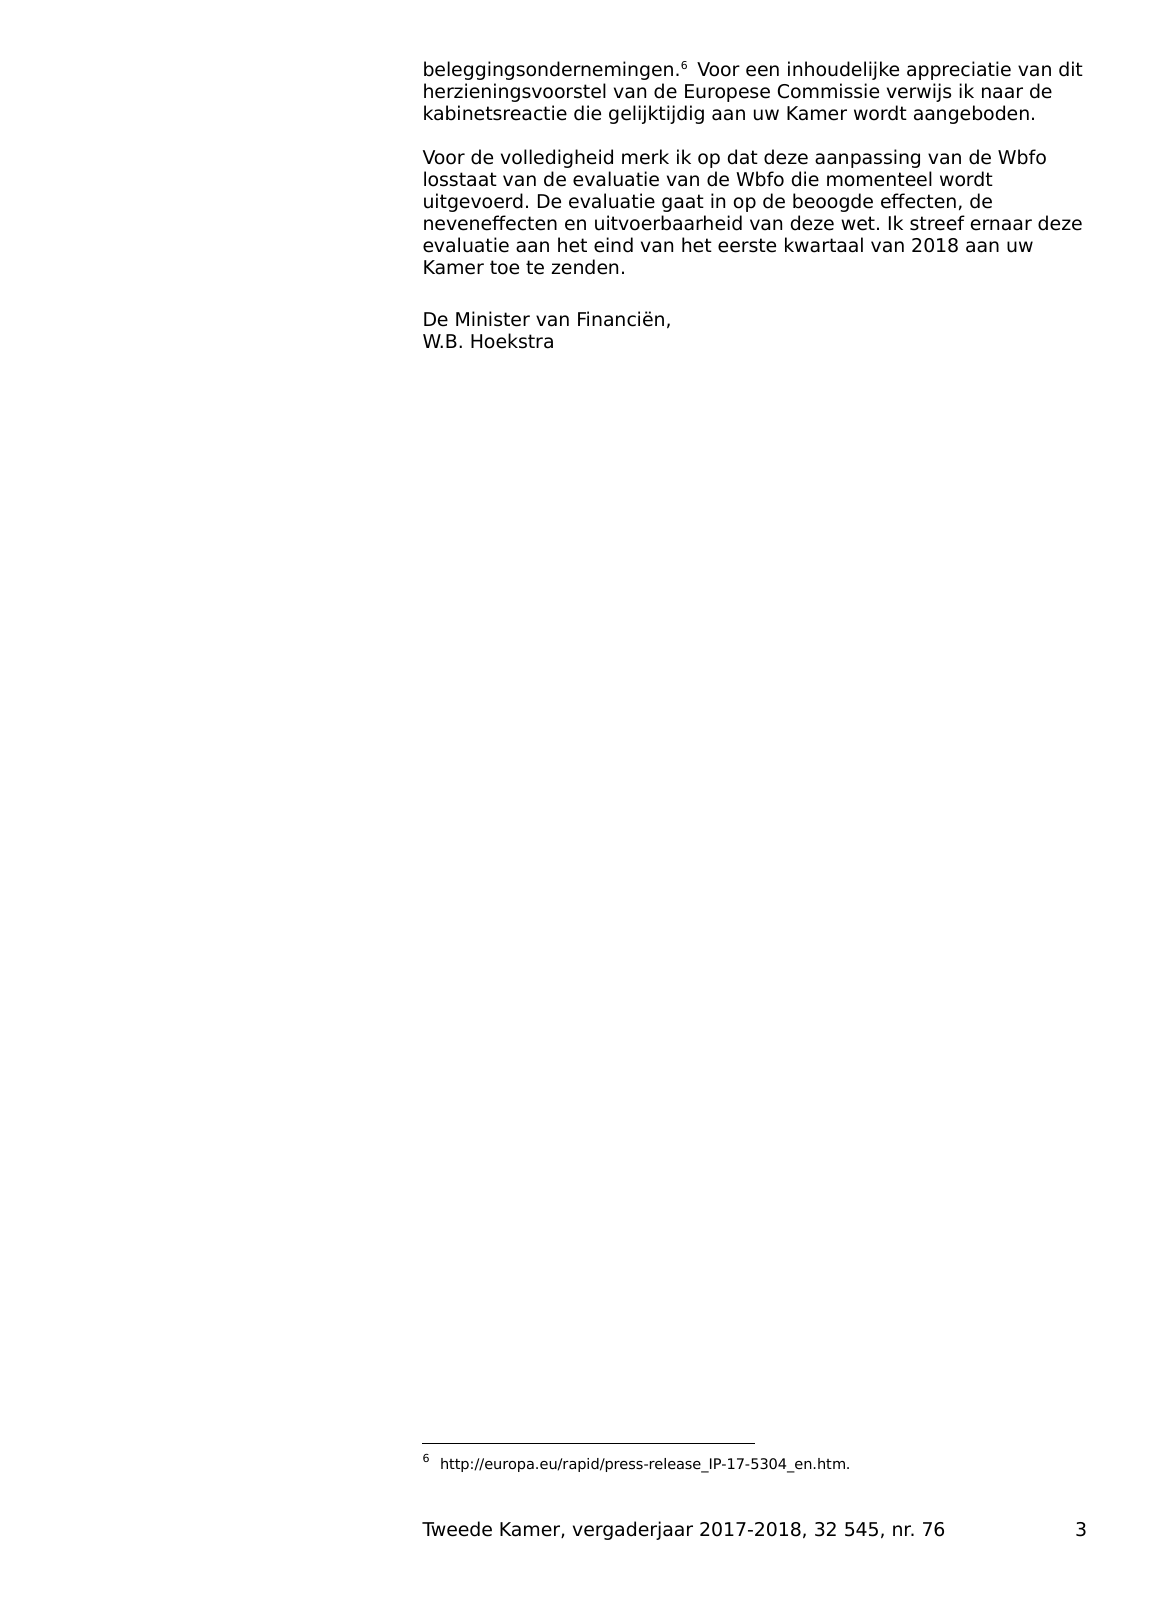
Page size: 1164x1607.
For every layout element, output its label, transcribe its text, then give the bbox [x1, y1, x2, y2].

text http://europa.eu/rapid/press-release_IP-17-5304_en.htm. [422, 1452, 1087, 1474]
text De Minister van Financiën, W.B. Hoekstra [422, 309, 1087, 353]
text beleggingsondernemingen. Voor een inhoudelijke appreciatie van dit herzieningsvoorstel van de Europese Commissie verwijs ik naar de kabinetsreactie die gelijktijdig aan uw Kamer wordt aangeboden. [422, 59, 1087, 125]
text Voor de volledigheid merk ik op dat deze aanpassing van de Wbfo losstaat van de evaluatie van de Wbfo die momenteel wordt uitgevoerd. De evaluatie gaat in op de beoogde effecten, de neveneffecten en uitvoerbaarheid van deze wet. Ik streef ernaar deze evaluatie aan het eind van het eerste kwartaal van 2018 aan uw Kamer toe te zenden. [422, 147, 1087, 279]
